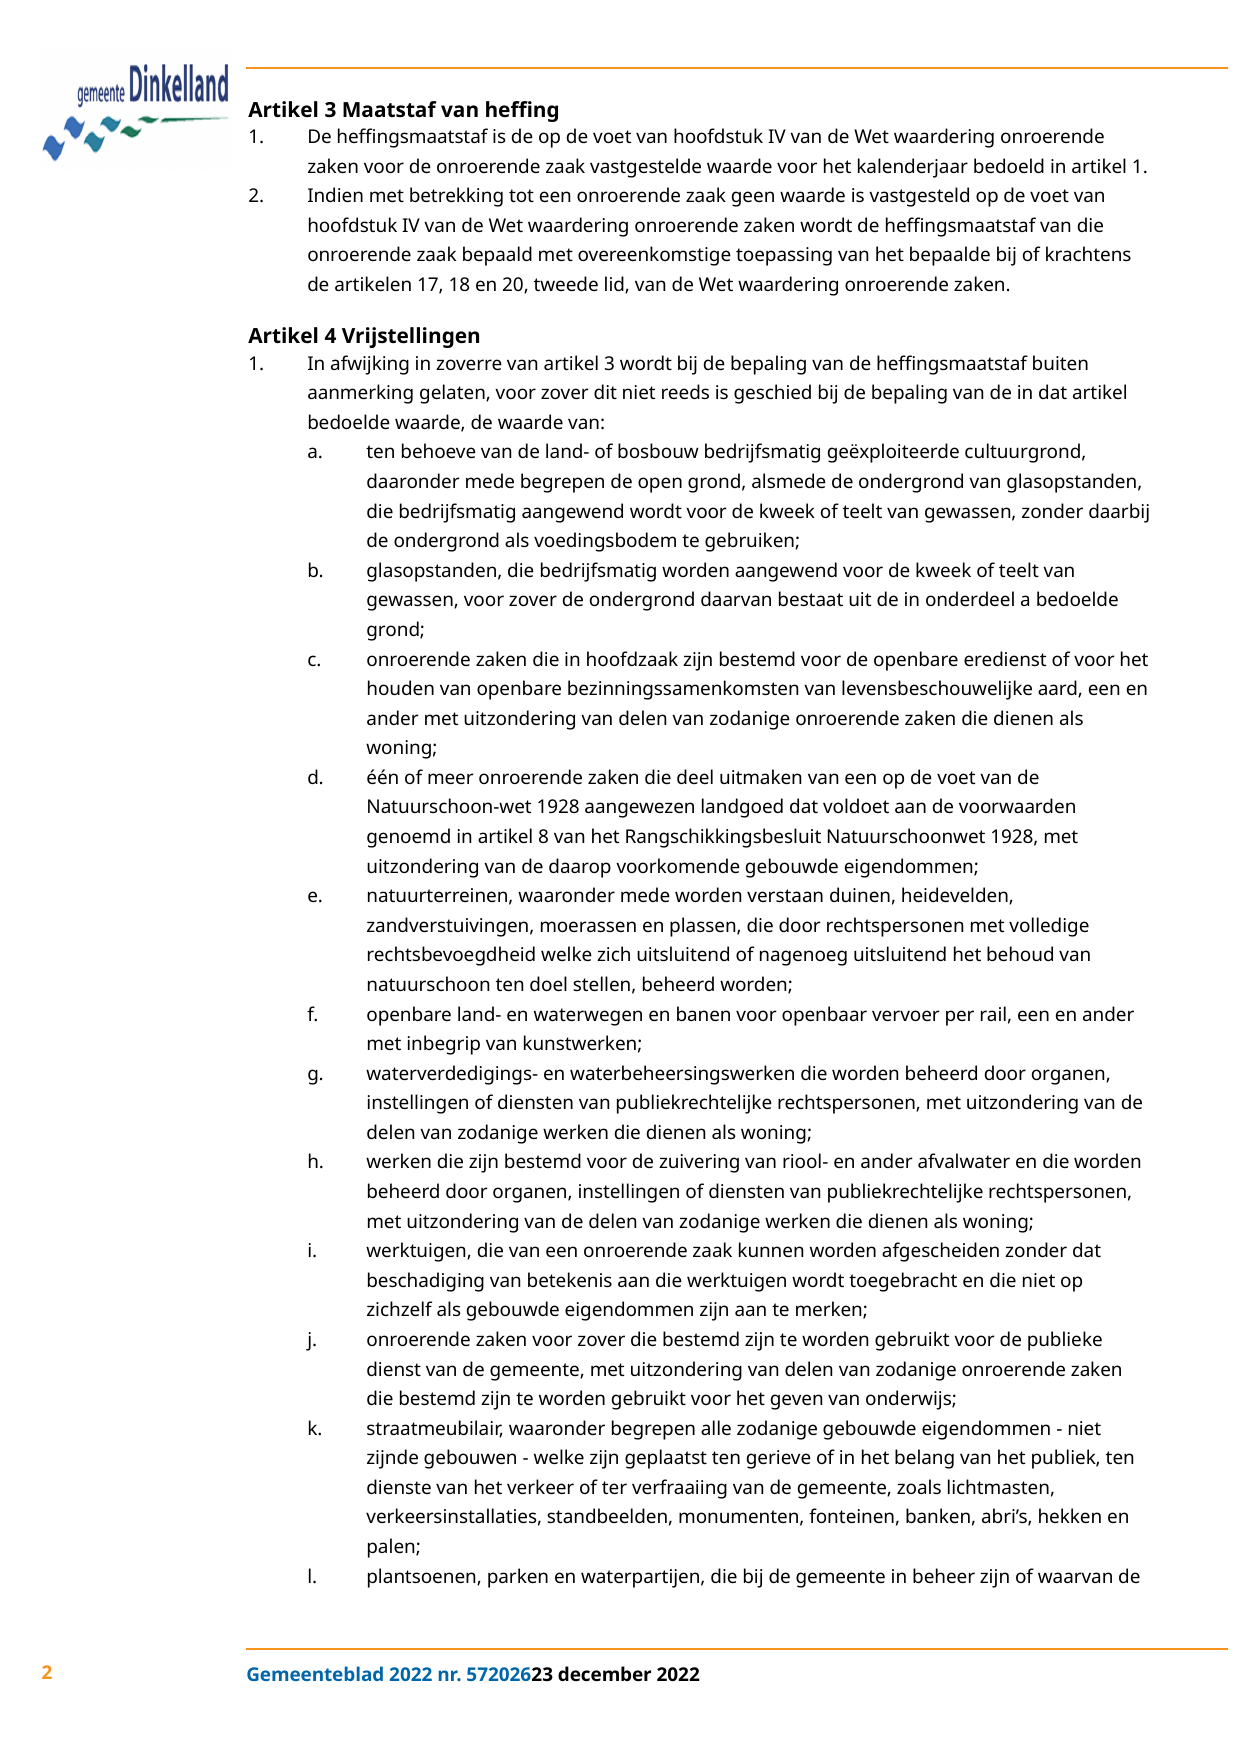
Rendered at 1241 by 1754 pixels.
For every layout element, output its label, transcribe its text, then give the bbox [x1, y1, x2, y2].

list één of meer onroerende zaken die deel uitmaken van een op de voet van de Natuurschoon-wet 1928 aangewezen landgoed dat voldoet aan de voorwaarden genoemd in artikel 8 van het Rangschikkingsbesluit Natuurschoonwet 1928, met uitzondering van de daarop voorkomende gebouwde eigendommen; [307, 764, 1152, 879]
list openbare land- en waterwegen en banen voor openbaar vervoer per rail, een en ander met inbegrip van kunstwerken; [307, 1001, 1152, 1056]
text Artikel 3 Maatstaf van heffing [248, 95, 1152, 123]
list onroerende zaken die in hoofdzaak zijn bestemd voor de openbare eredienst of voor het houden van openbare bezinningssamenkomsten van levensbeschouwelijke aard, een en ander met uitzondering van delen van zodanige onroerende zaken die dienen als woning; [307, 646, 1152, 760]
list natuurterreinen, waaronder mede worden verstaan duinen, heidevelden, zandverstuivingen, moerassen en plassen, die door rechtspersonen met volledige rechtsbevoegdheid welke zich uitsluitend of nagenoeg uitsluitend het behoud van natuurschoon ten doel stellen, beheerd worden; [307, 882, 1152, 997]
picture [41, 47, 231, 172]
list werken die zijn bestemd voor de zuivering van riool- en ander afvalwater en die worden beheerd door organen, instellingen of diensten van publiekrechtelijke rechtspersonen, met uitzondering van de delen van zodanige werken die dienen als woning; [307, 1149, 1152, 1234]
list In afwijking in zoverre van artikel 3 wordt bij de bepaling van de heffingsmaatstaf buiten aanmerking gelaten, voor zover dit niet reeds is geschied bij de bepaling van de in dat artikel bedoelde waarde, de waarde van: [248, 350, 1152, 435]
list onroerende zaken voor zover die bestemd zijn te worden gebruikt voor de publieke dienst van de gemeente, met uitzondering van delen van zodanige onroerende zaken die bestemd zijn te worden gebruikt voor het geven van onderwijs; [307, 1326, 1152, 1411]
list werktuigen, die van een onroerende zaak kunnen worden afgescheiden zonder dat beschadiging van betekenis aan die werktuigen wordt toegebracht en die niet op zichzelf als gebouwde eigendommen zijn aan te merken; [307, 1237, 1152, 1322]
list De heffingsmaatstaf is de op de voet van hoofdstuk IV van de Wet waardering onroerende zaken voor de onroerende zaak vastgestelde waarde voor het kalenderjaar bedoeld in artikel 1. [248, 123, 1152, 178]
list glasopstanden, die bedrijfsmatig worden aangewend voor de kweek of teelt van gewassen, voor zover de ondergrond daarvan bestaat uit de in onderdeel a bedoelde grond; [307, 557, 1152, 642]
list Indien met betrekking tot een onroerende zaak geen waarde is vastgesteld op de voet van hoofdstuk IV van de Wet waardering onroerende zaken wordt de heffingsmaatstaf van die onroerende zaak bepaald met overeenkomstige toepassing van het bepaalde bij of krachtens de artikelen 17, 18 en 20, tweede lid, van de Wet waardering onroerende zaken. [248, 182, 1152, 297]
list waterverdedigings- en waterbeheersingswerken die worden beheerd door organen, instellingen of diensten van publiekrechtelijke rechtspersonen, met uitzondering van de delen van zodanige werken die dienen als woning; [307, 1060, 1152, 1145]
list straatmeubilair, waaronder begrepen alle zodanige gebouwde eigendommen - niet zijnde gebouwen - welke zijn geplaatst ten gerieve of in het belang van het publiek, ten dienste van het verkeer of ter verfraaiing van de gemeente, zoals lichtmasten, verkeersinstallaties, standbeelden, monumenten, fonteinen, banken, abri’s, hekken en palen; [307, 1415, 1152, 1559]
text Artikel 4 Vrijstellingen [248, 322, 1152, 350]
list ten behoeve van de land- of bosbouw bedrijfsmatig geëxploiteerde cultuurgrond, daaronder mede begrepen de open grond, alsmede de ondergrond van glasopstanden, die bedrijfsmatig aangewend wordt voor de kweek of teelt van gewassen, zonder daarbij de ondergrond als voedingsbodem te gebruiken; [307, 439, 1152, 553]
list plantsoenen, parken en waterpartijen, die bij de gemeente in beheer zijn of waarvan de [307, 1563, 1152, 1589]
